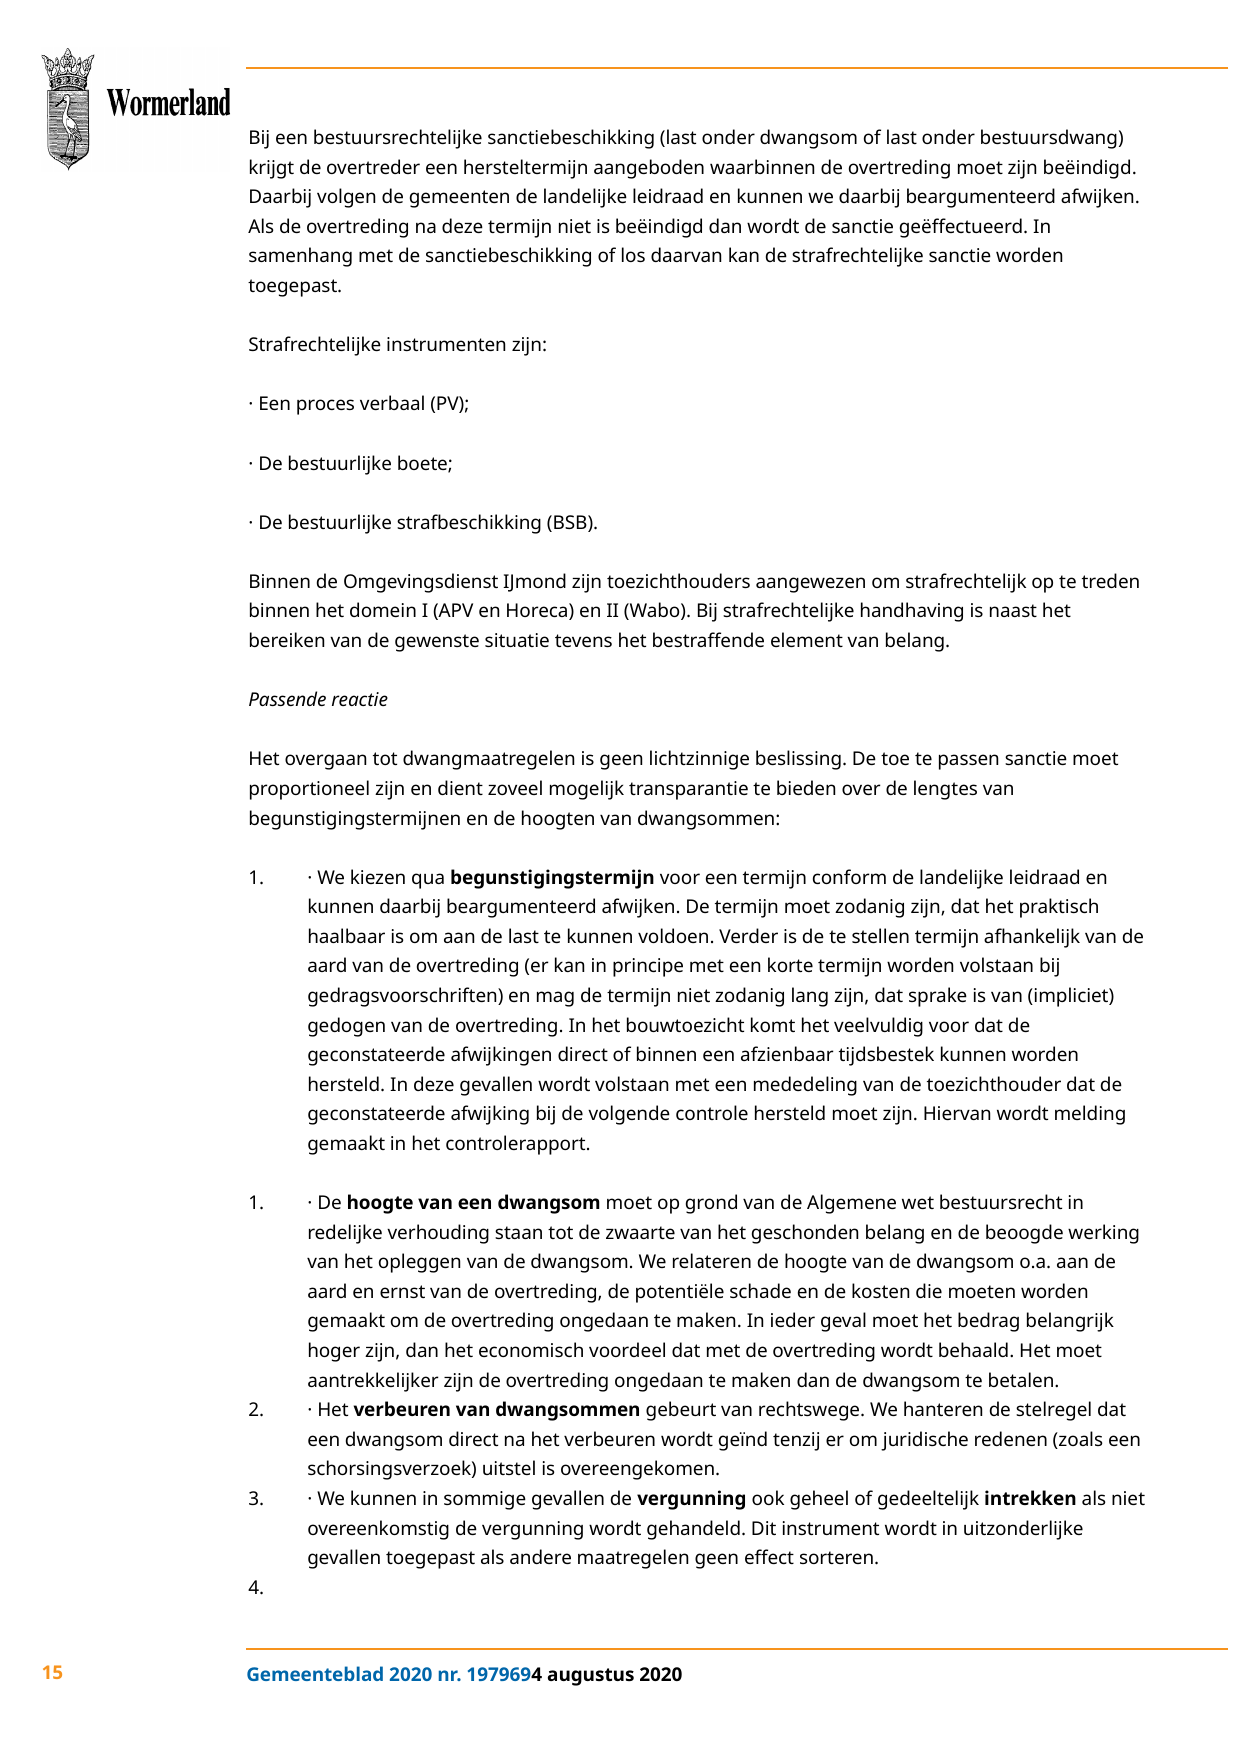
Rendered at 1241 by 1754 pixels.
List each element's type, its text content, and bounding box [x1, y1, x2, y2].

text Het overgaan tot dwangmaatregelen is geen lichtzinnige beslissing. De toe te passen sanctie moet proportioneel zijn en dient zoveel mogelijk transparantie te bieden over de lengtes van begunstigingstermijnen en de hoogten van dwangsommen: [248, 746, 1152, 831]
list · De hoogte van een dwangsom moet op grond van de Algemene wet bestuursrecht in redelijke verhouding staan tot de zwaarte van het geschonden belang en de beoogde werking van het opleggen van de dwangsom. We relateren de hoogte van de dwangsom o.a. aan de aard en ernst van de overtreding, de potentiële schade en de kosten die moeten worden gemaakt om de overtreding ongedaan te maken. In ieder geval moet het bedrag belangrijk hoger zijn, dan het economisch voordeel dat met de overtreding wordt behaald. Het moet aantrekkelijker zijn de overtreding ongedaan te maken dan de dwangsom te betalen. [248, 1189, 1152, 1393]
text Passende reactie [248, 686, 1152, 712]
text Binnen de Omgevingsdienst IJmond zijn toezichthouders aangewezen om strafrechtelijk op te treden binnen het domein I (APV en Horeca) en II (Wabo). Bij strafrechtelijke handhaving is naast het bereiken van de gewenste situatie tevens het bestraffende element van belang. [248, 568, 1152, 653]
text Strafrechtelijke instrumenten zijn: [248, 331, 1152, 357]
list · We kiezen qua begunstigingstermijn voor een termijn conform de landelijke leidraad en kunnen daarbij beargumenteerd afwijken. De termijn moet zodanig zijn, dat het praktisch haalbaar is om aan de last te kunnen voldoen. Verder is de te stellen termijn afhankelijk van de aard van de overtreding (er kan in principe met een korte termijn worden volstaan bij gedragsvoorschriften) en mag de termijn niet zodanig lang zijn, dat sprake is van (impliciet) gedogen van de overtreding. In het bouwtoezicht komt het veelvuldig voor dat de geconstateerde afwijkingen direct of binnen een afzienbaar tijdsbestek kunnen worden hersteld. In deze gevallen wordt volstaan met een mededeling van de toezichthouder dat de geconstateerde afwijking bij de volgende controle hersteld moet zijn. Hiervan wordt melding gemaakt in het controlerapport. [248, 864, 1152, 1156]
picture [41, 47, 231, 172]
text · De bestuurlijke boete; [248, 450, 1152, 476]
list · We kunnen in sommige gevallen de vergunning ook geheel of gedeeltelijk intrekken als niet overeenkomstig de vergunning wordt gehandeld. Dit instrument wordt in uitzonderlijke gevallen toegepast als andere maatregelen geen effect sorteren. [248, 1485, 1152, 1570]
text · Een proces verbaal (PV); [248, 391, 1152, 416]
text Bij een bestuursrechtelijke sanctiebeschikking (last onder dwangsom of last onder bestuursdwang) krijgt de overtreder een hersteltermijn aangeboden waarbinnen de overtreding moet zijn beëindigd. Daarbij volgen de gemeenten de landelijke leidraad en kunnen we daarbij beargumenteerd afwijken. Als de overtreding na deze termijn niet is beëindigd dan wordt de sanctie geëffectueerd. In samenhang met de sanctiebeschikking of los daarvan kan de strafrechtelijke sanctie worden toegepast. [248, 124, 1152, 298]
text · De bestuurlijke strafbeschikking (BSB). [248, 509, 1152, 535]
list · Het verbeuren van dwangsommen gebeurt van rechtswege. We hanteren de stelregel dat een dwangsom direct na het verbeuren wordt geïnd tenzij er om juridische redenen (zoals een schorsingsverzoek) uitstel is overeengekomen. [248, 1396, 1152, 1481]
